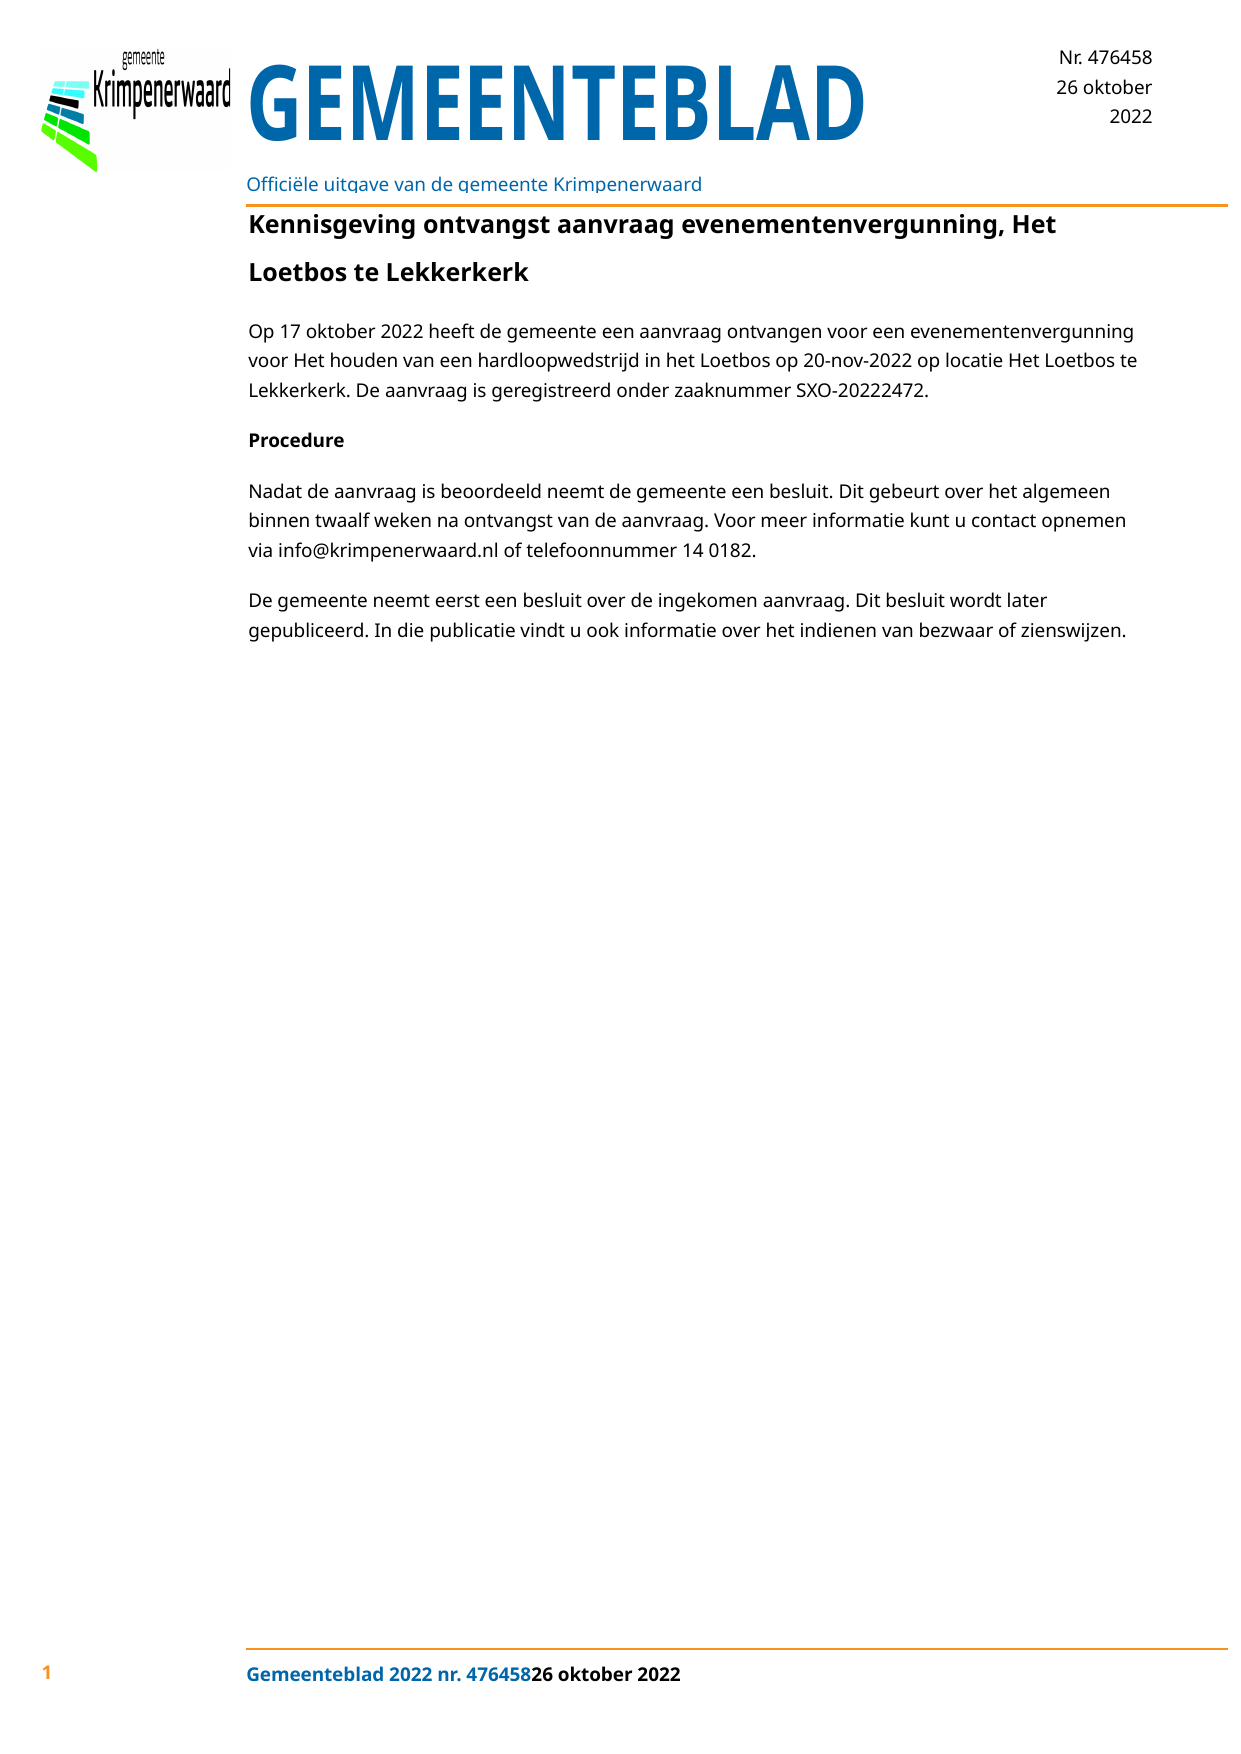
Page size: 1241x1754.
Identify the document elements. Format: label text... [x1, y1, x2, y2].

text De gemeente neemt eerst een besluit over de ingekomen aanvraag. Dit besluit wordt later gepubliceerd. In die publicatie vindt u ook informatie over het indienen van bezwaar of zienswijzen. [248, 587, 1152, 643]
text Procedure [248, 427, 1152, 453]
text Nadat de aanvraag is beoordeeld neemt de gemeente een besluit. Dit gebeurt over het algemeen binnen twaalf weken na ontvangst van de aanvraag. Voor meer informatie kunt u contact opnemen via info@krimpenerwaard.nl of telefoonnummer 14 0182. [248, 478, 1152, 563]
picture [41, 47, 231, 172]
text Kennisgeving ontvangst aanvraag evenementenvergunning, Het Loetbos te Lekkerkerk [248, 207, 1152, 288]
text Op 17 oktober 2022 heeft de gemeente een aanvraag ontvangen voor een evenementenvergunning voor Het houden van een hardloopwedstrijd in het Loetbos op 20-nov-2022 op locatie Het Loetbos te Lekkerkerk. De aanvraag is geregistreerd onder zaaknummer SXO-20222472. [248, 318, 1152, 403]
